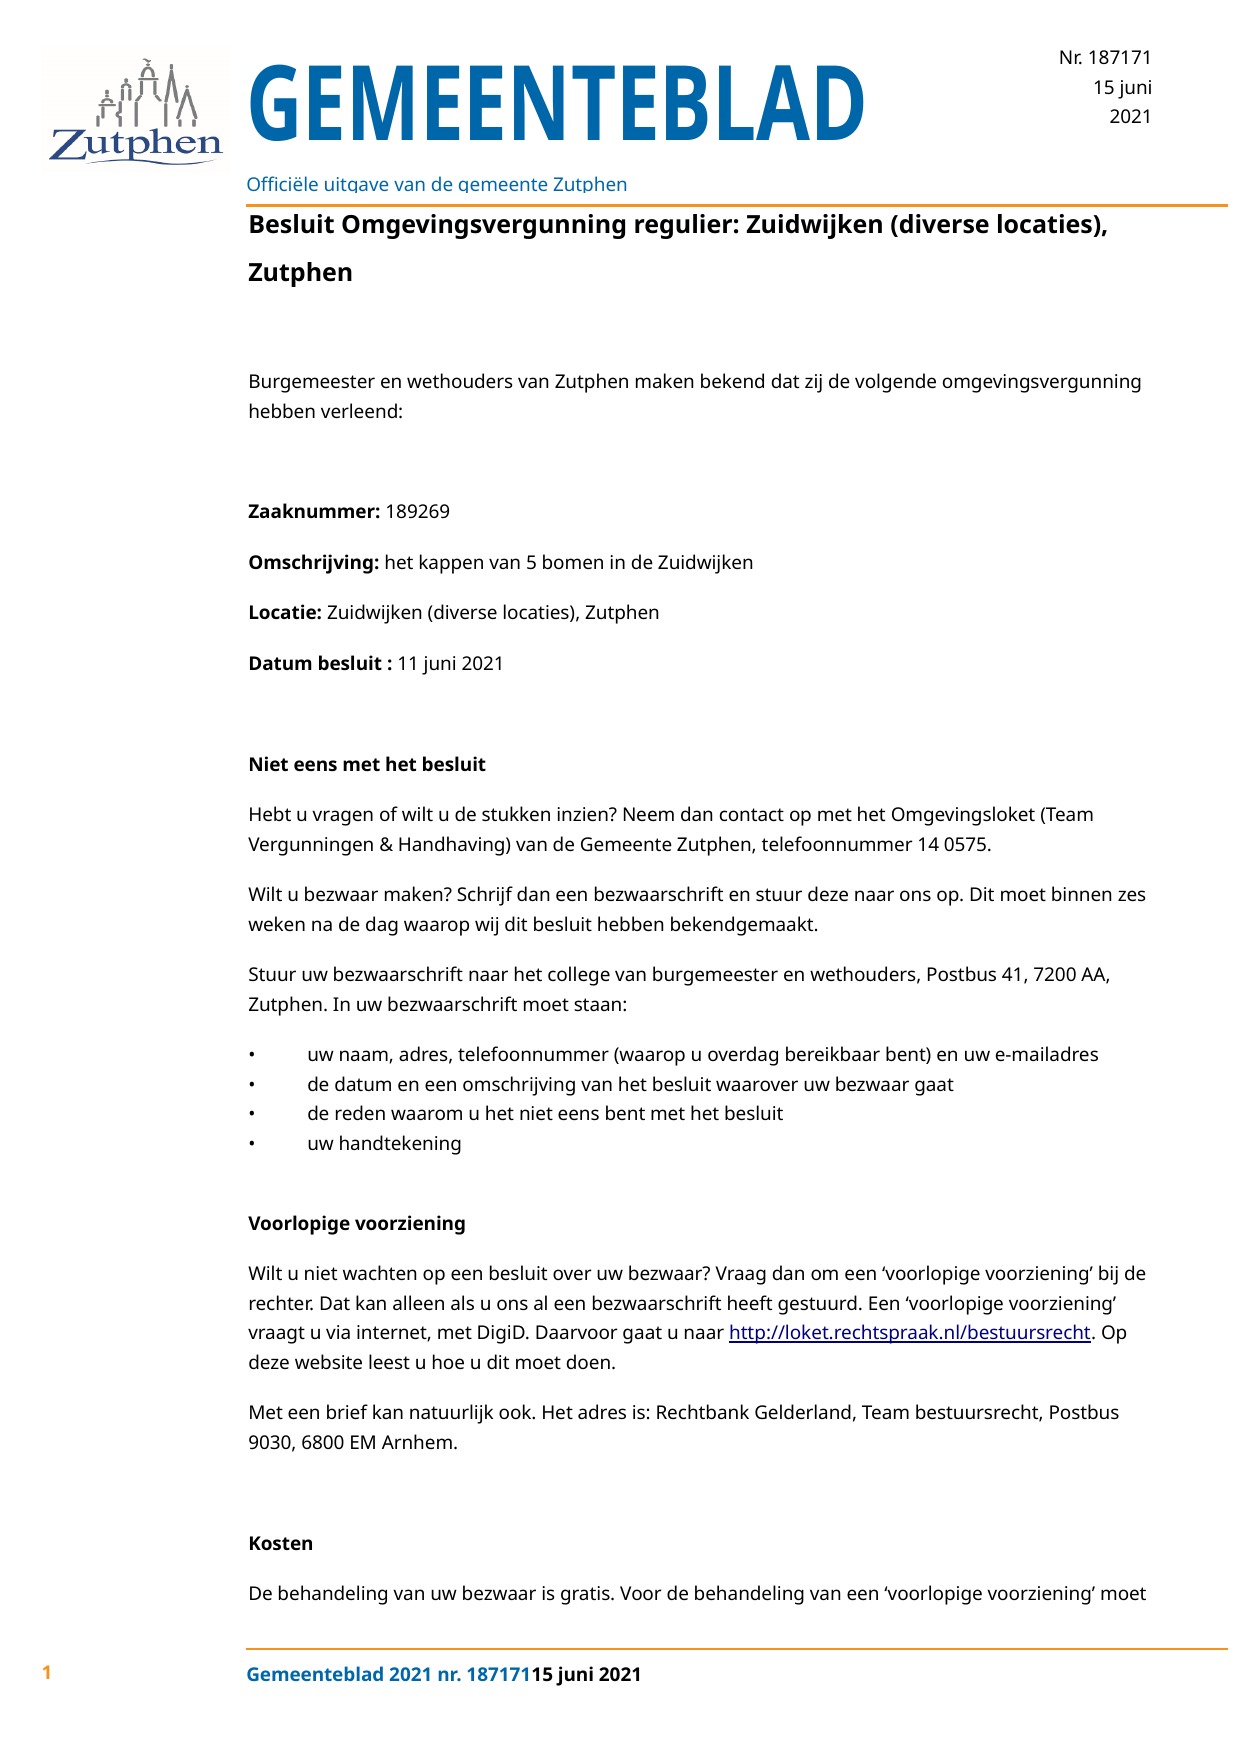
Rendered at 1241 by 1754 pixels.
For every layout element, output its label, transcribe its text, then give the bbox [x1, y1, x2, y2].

text Wilt u bezwaar maken? Schrijf dan een bezwaarschrift en stuur deze naar ons op. Dit moet binnen zes weken na de dag waarop wij dit besluit hebben bekendgemaakt. [248, 881, 1152, 937]
text Locatie: Zuidwijken (diverse locaties), Zutphen [248, 599, 1152, 625]
text Kosten [248, 1530, 1152, 1556]
text Hebt u vragen of wilt u de stukken inzien? Neem dan contact op met het Omgevingsloket (Team Vergunningen & Handhaving) van de Gemeente Zutphen, telefoonnummer 14 0575. [248, 801, 1152, 857]
picture [41, 47, 231, 172]
list uw naam, adres, telefoonnummer (waarop u overdag bereikbaar bent) en uw e-mailadres [248, 1041, 1152, 1067]
text Met een brief kan natuurlijk ook. Het adres is: Rechtbank Gelderland, Team bestuursrecht, Postbus 9030, 6800 EM Arnhem. [248, 1399, 1152, 1455]
list de reden waarom u het niet eens bent met het besluit [248, 1100, 1152, 1126]
text Niet eens met het besluit [248, 751, 1152, 777]
list uw handtekening [248, 1130, 1152, 1156]
text Datum besluit : 11 juni 2021 [248, 650, 1152, 676]
text Wilt u niet wachten op een besluit over uw bezwaar? Vraag dan om een ‘voorlopige voorziening’ bij de rechter. Dat kan alleen als u ons al een bezwaarschrift heeft gestuurd. Een ‘voorlopige voorziening’ vraagt u via internet, met DigiD. Daarvoor gaat u naar http://loket.rechtspraak.nl/bestuursrecht. Op deze website leest u hoe u dit moet doen. [248, 1260, 1152, 1375]
text Zaaknummer: 189269 [248, 499, 1152, 524]
text Stuur uw bezwaarschrift naar het college van burgemeester en wethouders, Postbus 41, 7200 AA, Zutphen. In uw bezwaarschrift moet staan: [248, 961, 1152, 1017]
text Burgemeester en wethouders van Zutphen maken bekend dat zij de volgende omgevingsvergunning hebben verleend: [248, 368, 1152, 424]
text Omschrijving: het kappen van 5 bomen in de Zuidwijken [248, 549, 1152, 575]
text De behandeling van uw bezwaar is gratis. Voor de behandeling van een ‘voorlopige voorziening’ moet [248, 1580, 1152, 1606]
list de datum en een omschrijving van het besluit waarover uw bezwaar gaat [248, 1071, 1152, 1097]
text Voorlopige voorziening [248, 1210, 1152, 1236]
text Besluit Omgevingsvergunning regulier: Zuidwijken (diverse locaties), Zutphen [248, 207, 1152, 288]
